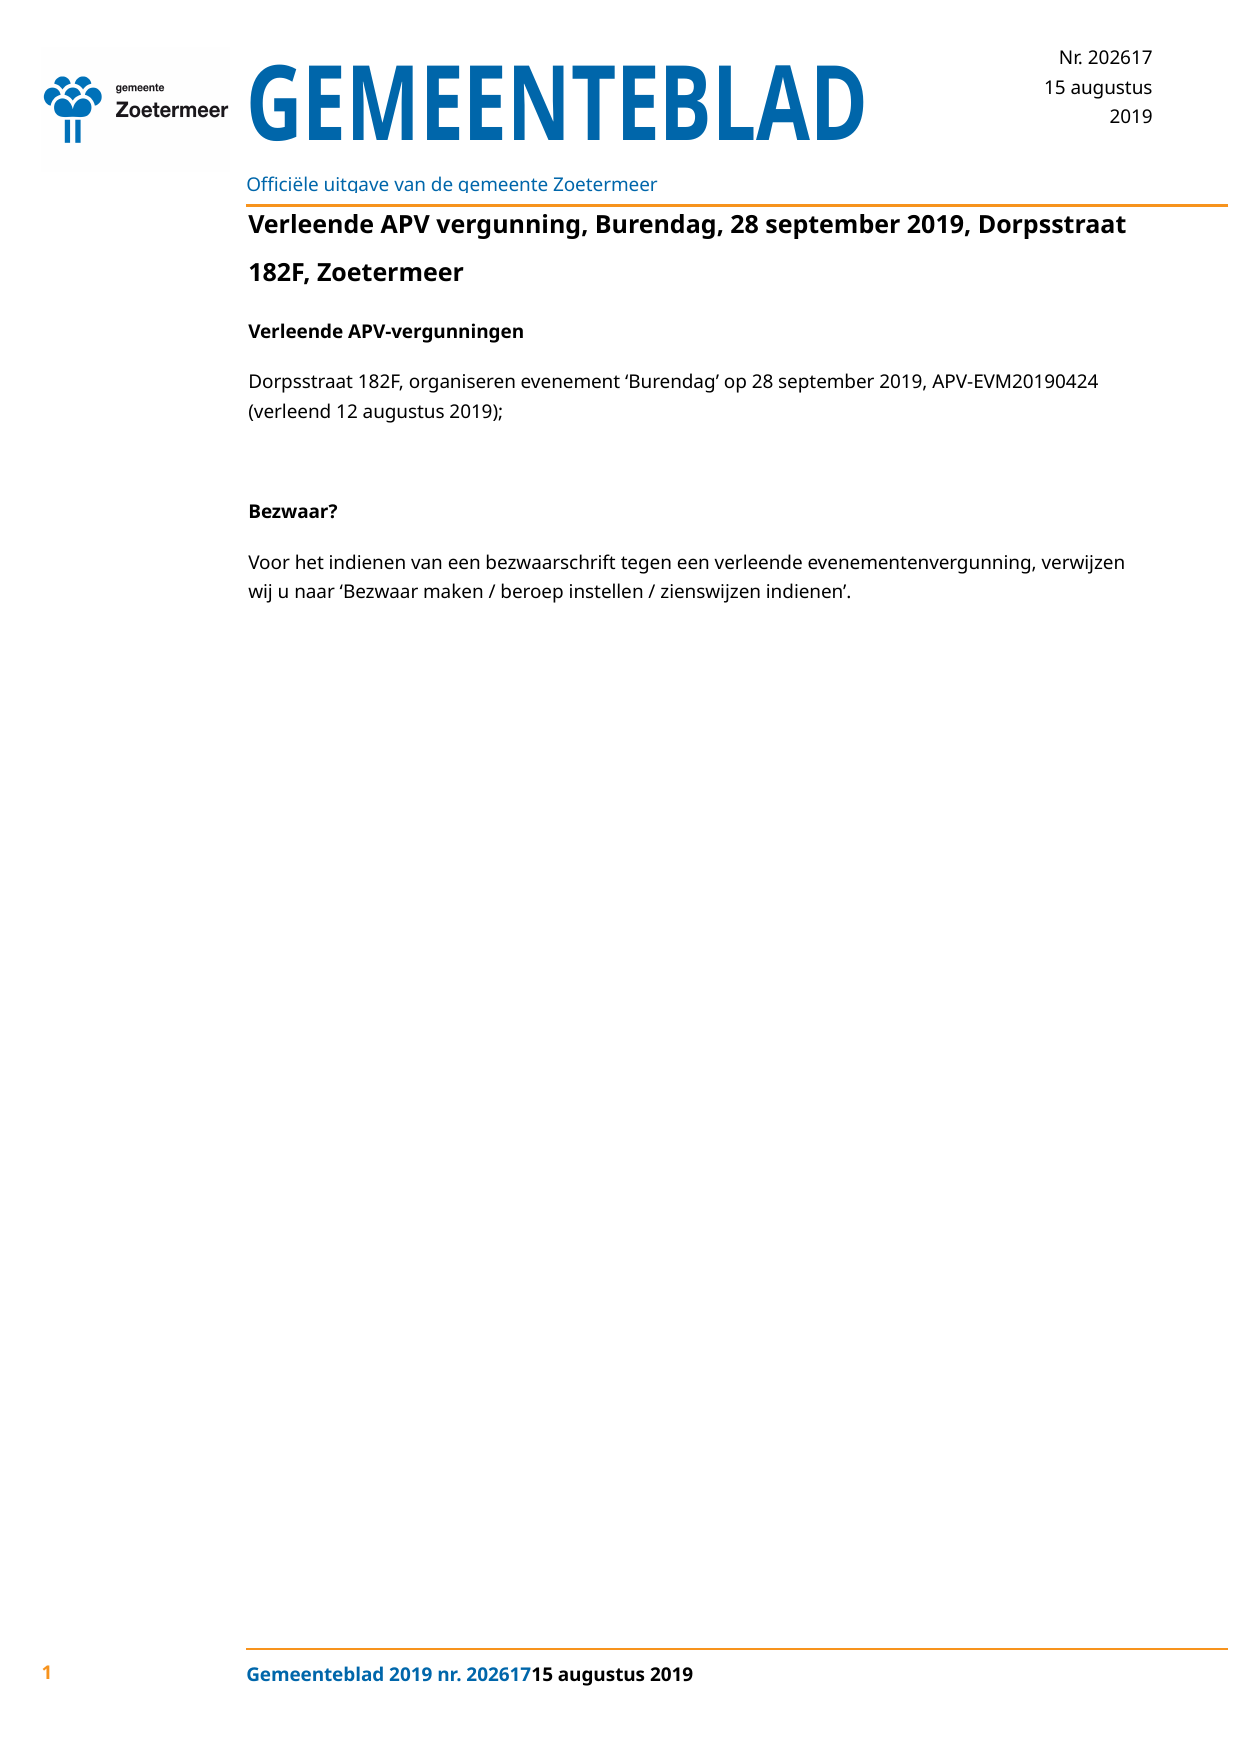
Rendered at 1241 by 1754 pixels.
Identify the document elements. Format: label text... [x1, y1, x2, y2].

text Verleende APV-vergunningen [248, 318, 1152, 344]
picture [41, 47, 231, 172]
text Verleende APV vergunning, Burendag, 28 september 2019, Dorpsstraat 182F, Zoetermeer [248, 207, 1152, 288]
text Bezwaar? [248, 499, 1152, 524]
text Voor het indienen van een bezwaarschrift tegen een verleende evenementenvergunning, verwijzen wij u naar ‘Bezwaar maken / beroep instellen / zienswijzen indienen’. [248, 549, 1152, 604]
text Dorpsstraat 182F, organiseren evenement ‘Burendag’ op 28 september 2019, APV-EVM20190424 (verleend 12 augustus 2019); [248, 368, 1152, 424]
